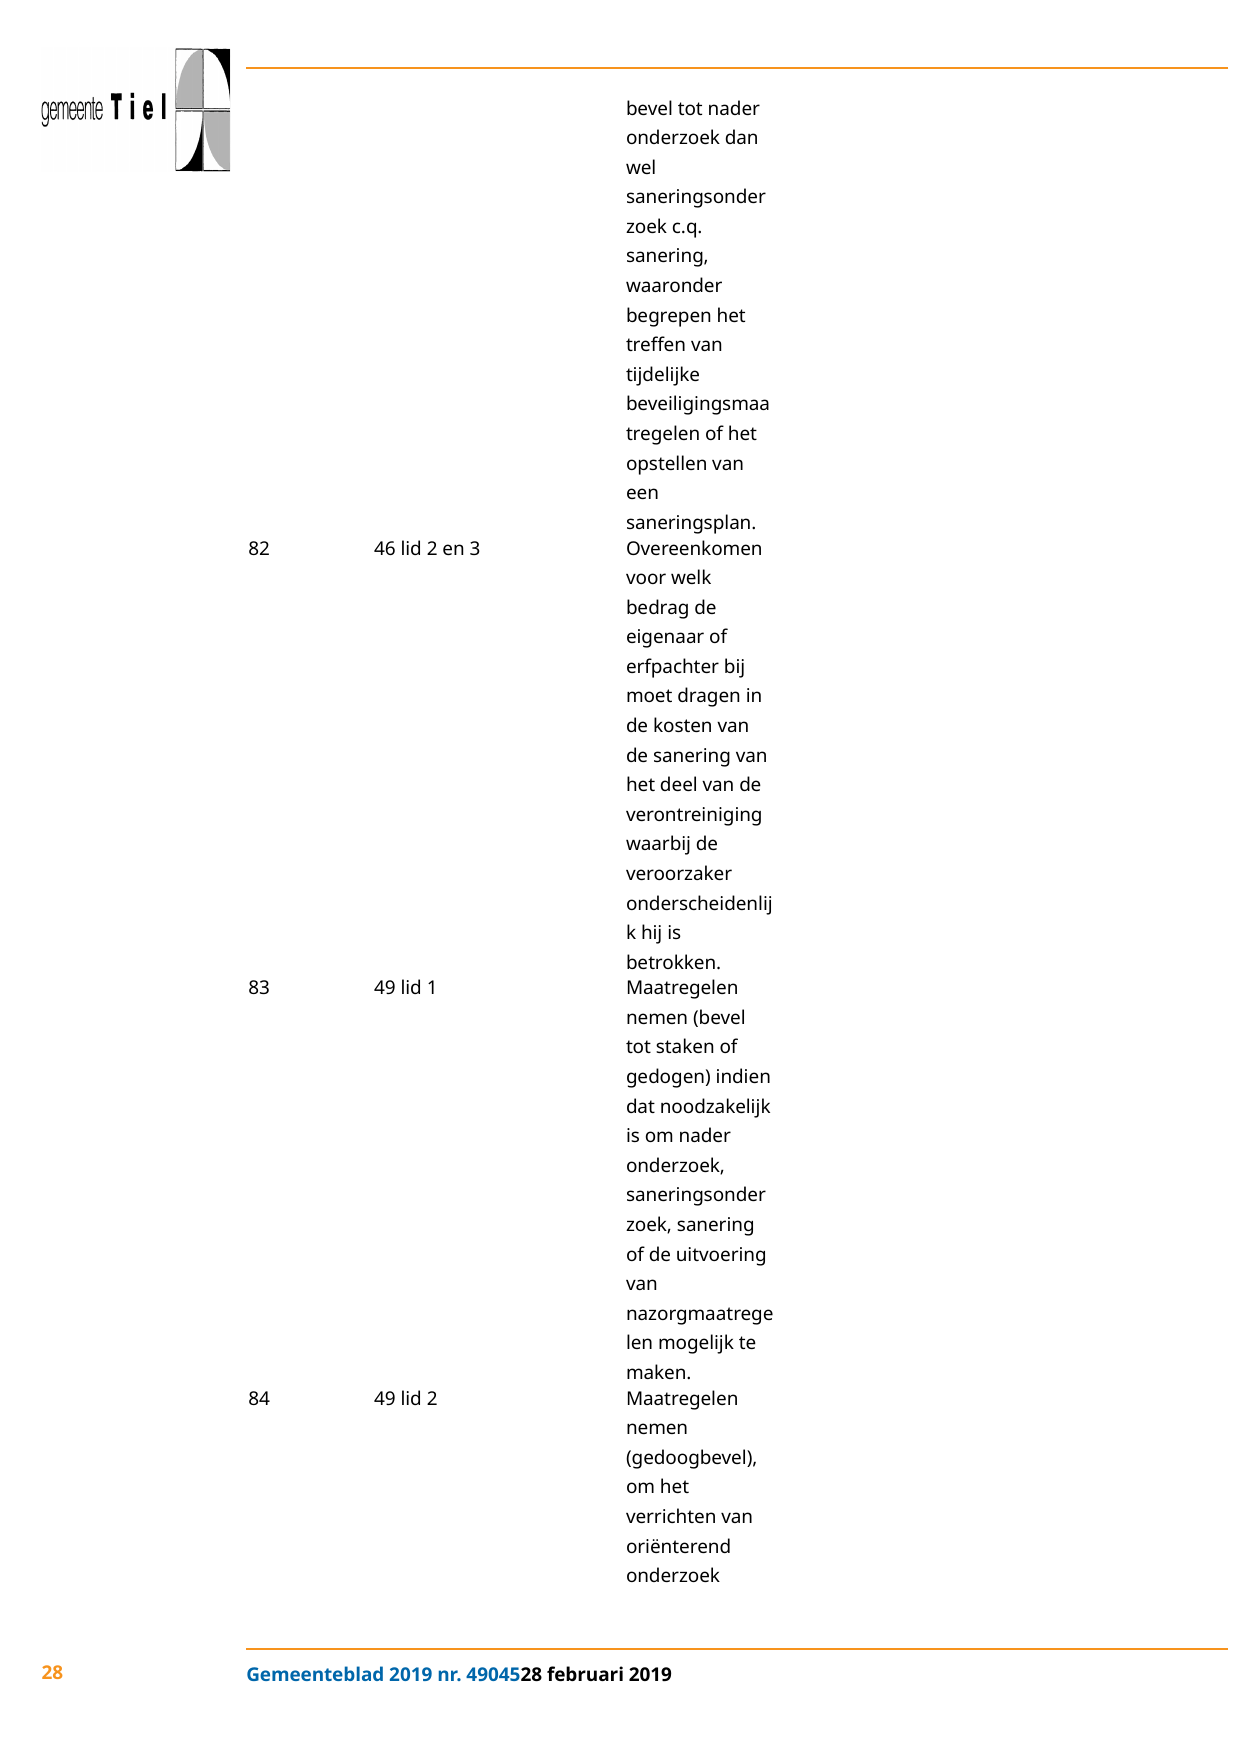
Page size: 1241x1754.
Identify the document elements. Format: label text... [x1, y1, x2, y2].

table_cell [1026, 1385, 1152, 1588]
table_cell [774, 95, 900, 535]
table_cell 49 lid 1 [374, 975, 626, 1385]
table_cell [900, 975, 1026, 1385]
table_cell [1026, 535, 1152, 974]
table_cell Overeenkomen voor welk bedrag de eigenaar of erfpachter bij moet dragen in de kosten van de sanering van het deel van de verontreiniging waarbij de veroorzaker onderscheidenlijk hij is betrokken. [626, 535, 774, 974]
table_cell [1026, 975, 1152, 1385]
table_cell [774, 535, 900, 974]
table_cell 84 [248, 1385, 374, 1588]
picture [41, 47, 231, 172]
table_cell 49 lid 2 [374, 1385, 626, 1588]
table_cell [774, 1385, 900, 1588]
table_cell 82 [248, 535, 374, 974]
table_cell [774, 975, 900, 1385]
table_cell [900, 95, 1026, 535]
table_cell [900, 535, 1026, 974]
table_cell bevel tot nader onderzoek dan wel saneringsonderzoek c.q. sanering, waaronder begrepen het treffen van tijdelijke beveiligingsmaatregelen of het opstellen van een saneringsplan. [626, 95, 774, 535]
table_cell [374, 95, 626, 535]
table_cell [248, 95, 374, 535]
table_cell Maatregelen nemen (gedoogbevel), om het verrichten van oriënterend onderzoek [626, 1385, 774, 1588]
table_cell [1026, 95, 1152, 535]
table_cell 46 lid 2 en 3 [374, 535, 626, 974]
table_cell [900, 1385, 1026, 1588]
table_cell 83 [248, 975, 374, 1385]
table_cell Maatregelen nemen (bevel tot staken of gedogen) indien dat noodzakelijk is om nader onderzoek, saneringsonderzoek, sanering of de uitvoering van nazorgmaatregelen mogelijk te maken. [626, 975, 774, 1385]
